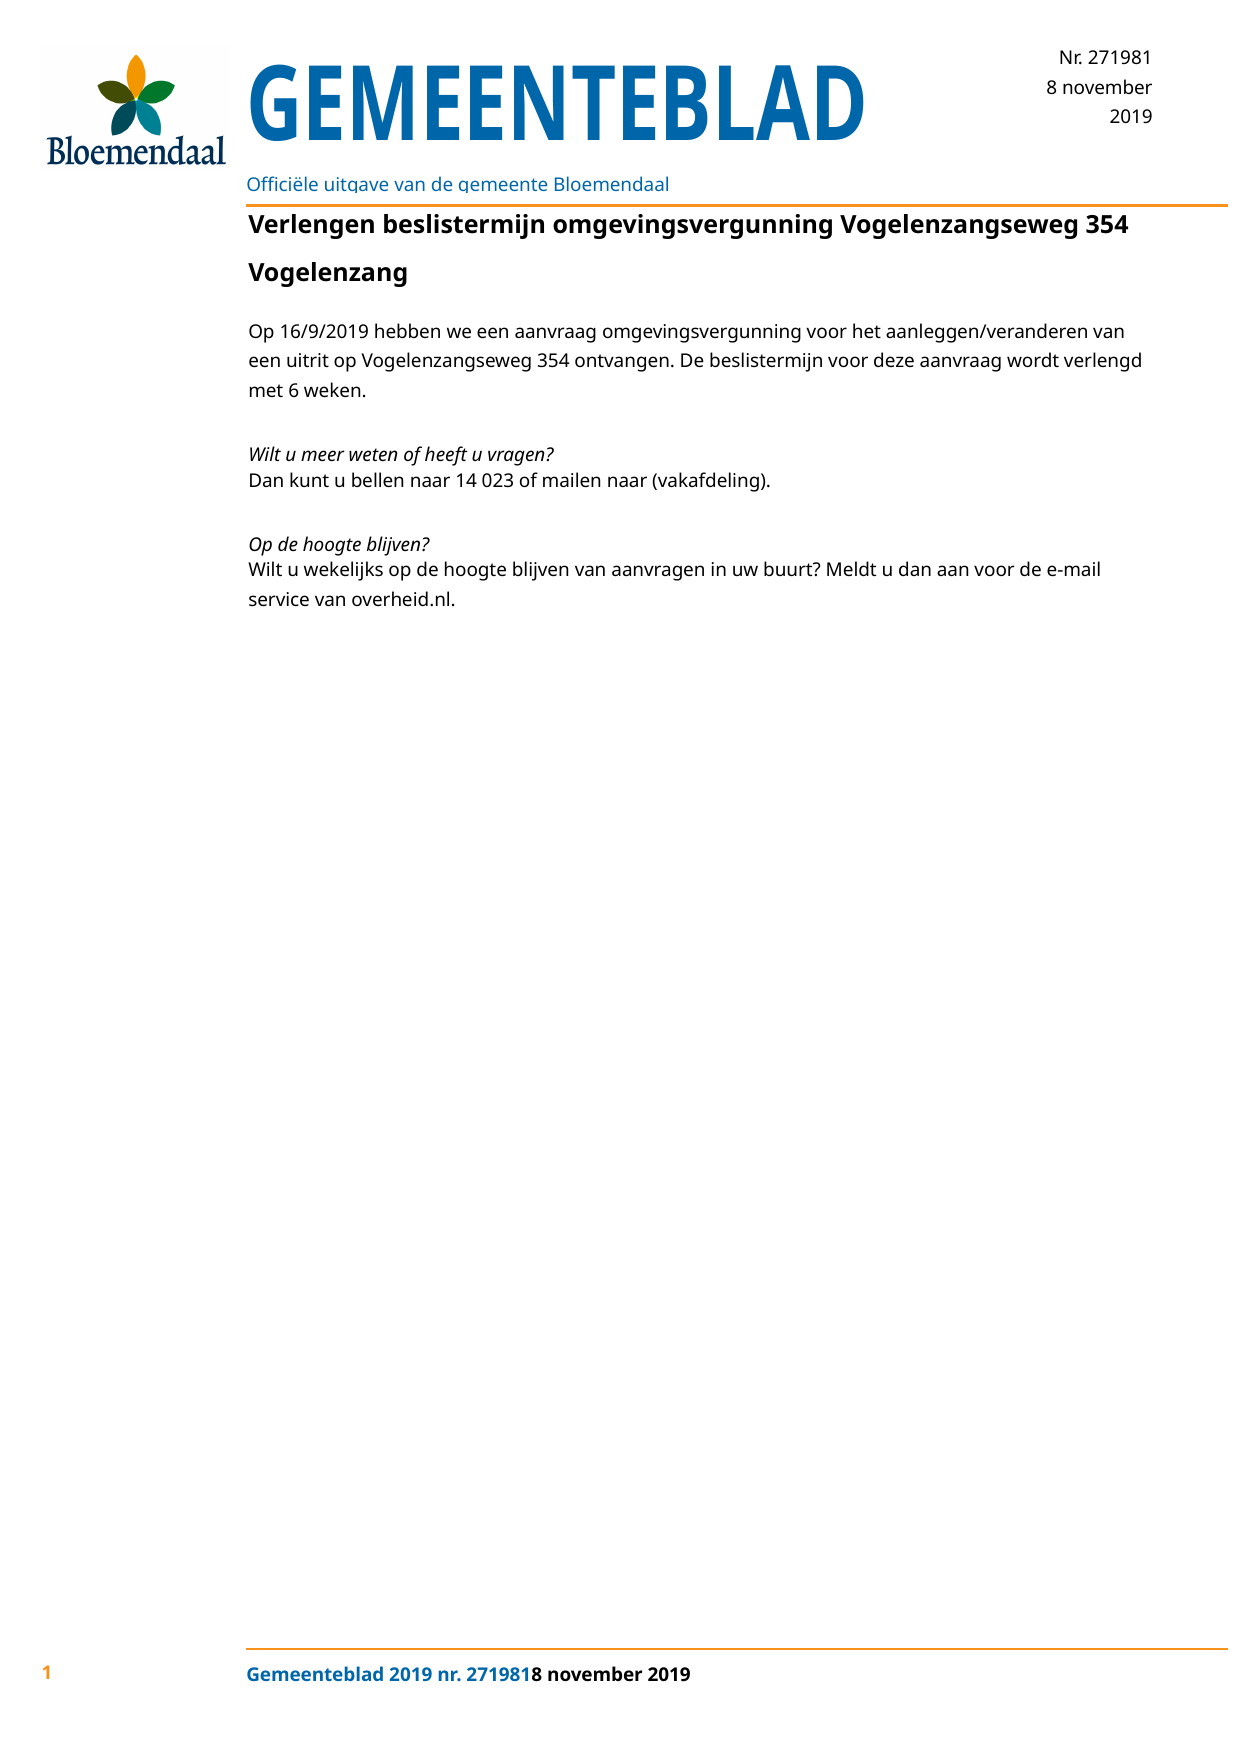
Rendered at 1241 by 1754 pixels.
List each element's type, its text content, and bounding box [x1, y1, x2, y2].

text Op 16/9/2019 hebben we een aanvraag omgevingsvergunning voor het aanleggen/veranderen van een uitrit op Vogelenzangseweg 354 ontvangen. De beslistermijn voor deze aanvraag wordt verlengd met 6 weken. [248, 318, 1152, 403]
text Wilt u meer weten of heeft u vragen? [248, 441, 1152, 467]
text Wilt u wekelijks op de hoogte blijven van aanvragen in uw buurt? Meldt u dan aan voor de e-mail service van overheid.nl. [248, 556, 1152, 612]
text Dan kunt u bellen naar 14 023 of mailen naar (vakafdeling). [248, 467, 1152, 492]
text Op de hoogte blijven? [248, 531, 1152, 556]
picture [41, 47, 231, 172]
text Verlengen beslistermijn omgevingsvergunning Vogelenzangseweg 354 Vogelenzang [248, 207, 1152, 288]
